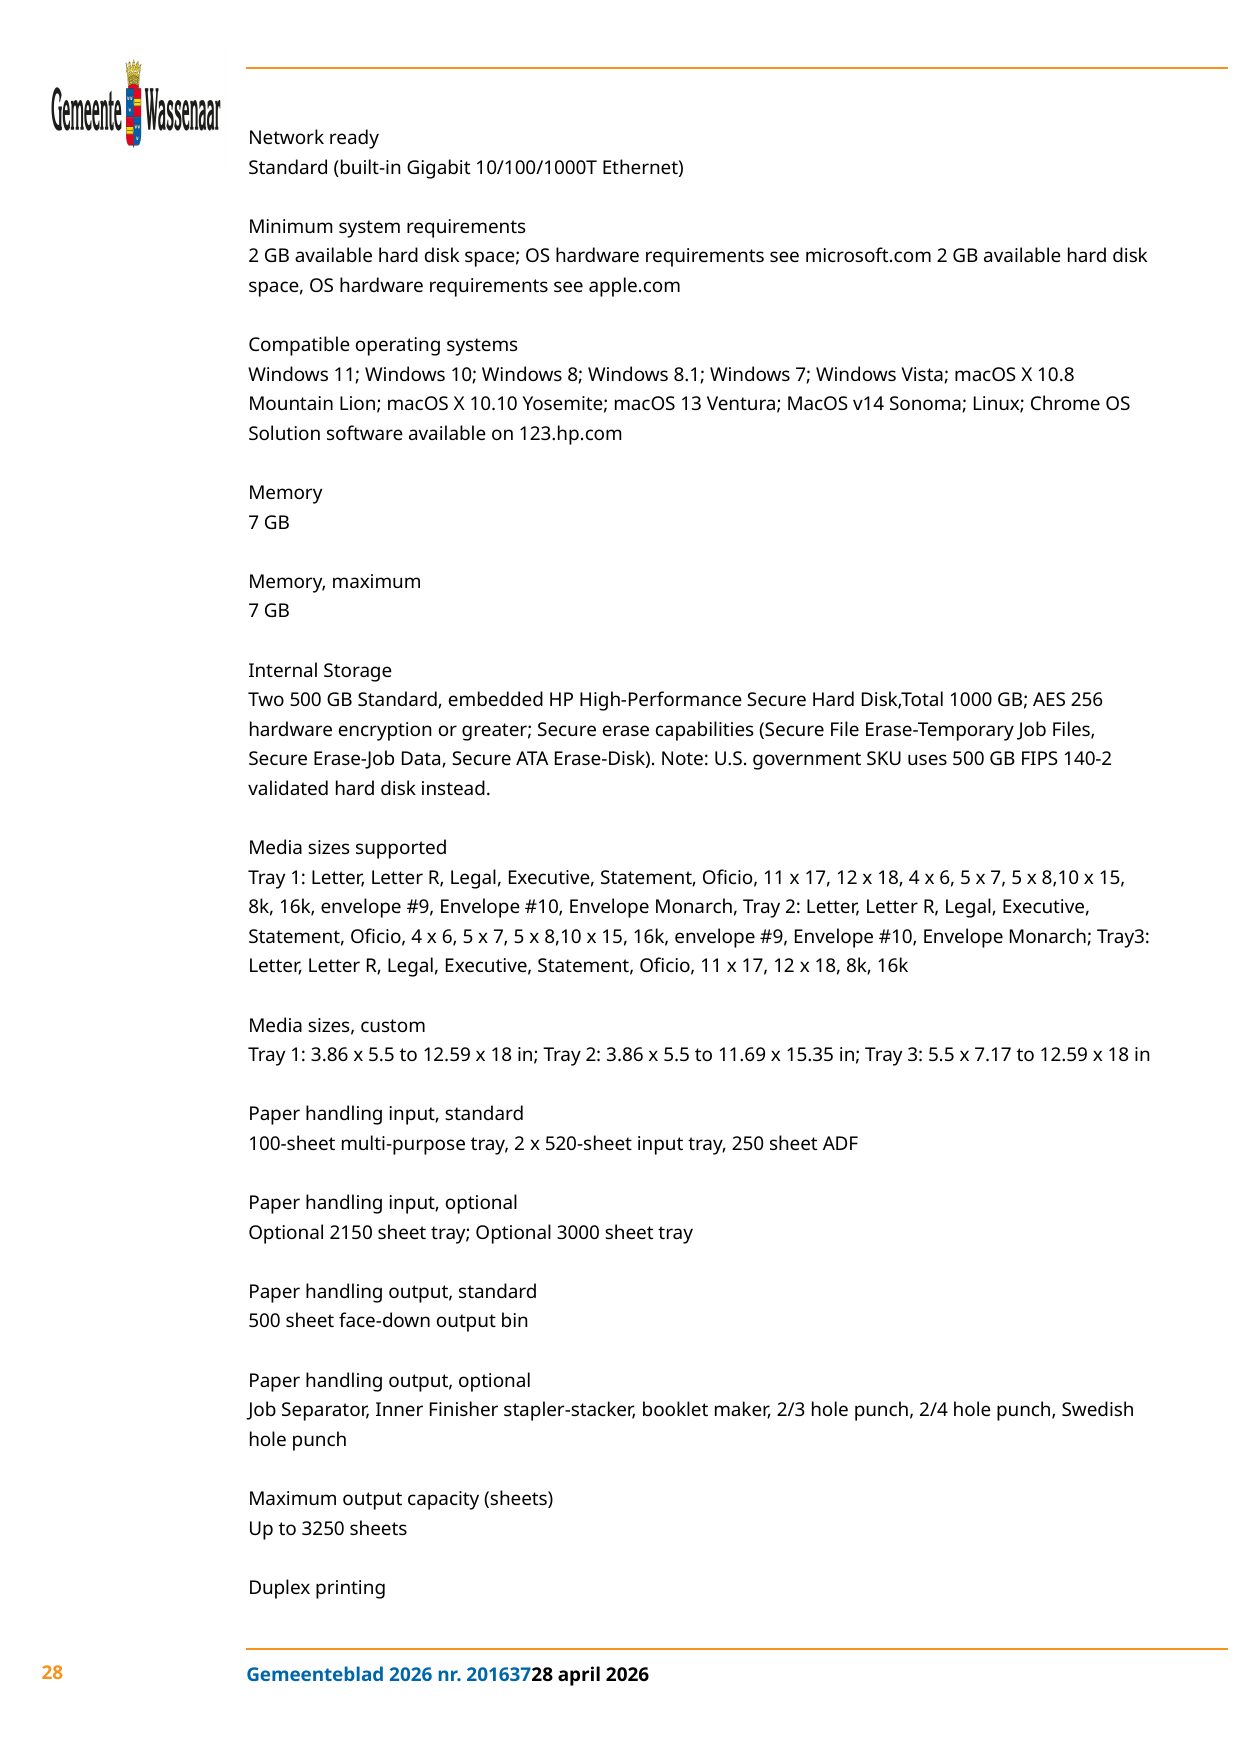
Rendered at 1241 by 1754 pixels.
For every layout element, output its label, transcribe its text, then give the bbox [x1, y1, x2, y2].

text Memory, maximum [248, 568, 1152, 594]
text Duplex printing [248, 1574, 1152, 1600]
text Paper handling input, standard [248, 1101, 1152, 1126]
text Network ready [248, 124, 1152, 150]
text Media sizes supported [248, 834, 1152, 860]
text Up to 3250 sheets [248, 1515, 1152, 1541]
text Maximum output capacity (sheets) [248, 1485, 1152, 1511]
text Tray 1: Letter, Letter R, Legal, Executive, Statement, Oficio, 11 x 17, 12 x 18, 4 x 6, 5 x 7, 5 x 8,10 x 15, 8k, 16k, envelope #9, Envelope #10, Envelope Monarch, Tray 2: Letter, Letter R, Legal, Executive, Statement, Oficio, 4 x 6, 5 x 7, 5 x 8,10 x 15, 16k, envelope #9, Envelope #10, Envelope Monarch; Tray3: Letter, Letter R, Legal, Executive, Statement, Oficio, 11 x 17, 12 x 18, 8k, 16k [248, 864, 1152, 978]
picture [41, 47, 231, 172]
text Tray 1: 3.86 x 5.5 to 12.59 x 18 in; Tray 2: 3.86 x 5.5 to 11.69 x 15.35 in; Tray 3: 5.5 x 7.17 to 12.59 x 18 in [248, 1041, 1152, 1067]
text Memory [248, 479, 1152, 505]
text Two 500 GB Standard, embedded HP High-Performance Secure Hard Disk,Total 1000 GB; AES 256 hardware encryption or greater; Secure erase capabilities (Secure File Erase-Temporary Job Files, Secure Erase-Job Data, Secure ATA Erase-Disk). Note: U.S. government SKU uses 500 GB FIPS 140-2 validated hard disk instead. [248, 686, 1152, 801]
text Paper handling output, standard [248, 1278, 1152, 1304]
text Minimum system requirements [248, 213, 1152, 239]
text Internal Storage [248, 657, 1152, 683]
text Media sizes, custom [248, 1012, 1152, 1038]
text 7 GB [248, 509, 1152, 535]
text 2 GB available hard disk space; OS hardware requirements see microsoft.com 2 GB available hard disk space, OS hardware requirements see apple.com [248, 243, 1152, 298]
text Optional 2150 sheet tray; Optional 3000 sheet tray [248, 1219, 1152, 1245]
text Job Separator, Inner Finisher stapler-stacker, booklet maker, 2/3 hole punch, 2/4 hole punch, Swedish hole punch [248, 1396, 1152, 1452]
text Standard (built-in Gigabit 10/100/1000T Ethernet) [248, 154, 1152, 180]
text 7 GB [248, 598, 1152, 623]
text 500 sheet face-down output bin [248, 1308, 1152, 1333]
text Compatible operating systems [248, 331, 1152, 357]
text Paper handling output, optional [248, 1367, 1152, 1393]
text 100-sheet multi-purpose tray, 2 x 520-sheet input tray, 250 sheet ADF [248, 1130, 1152, 1156]
text Paper handling input, optional [248, 1189, 1152, 1215]
text Windows 11; Windows 10; Windows 8; Windows 8.1; Windows 7; Windows Vista; macOS X 10.8 Mountain Lion; macOS X 10.10 Yosemite; macOS 13 Ventura; MacOS v14 Sonoma; Linux; Chrome OS Solution software available on 123.hp.com [248, 361, 1152, 446]
